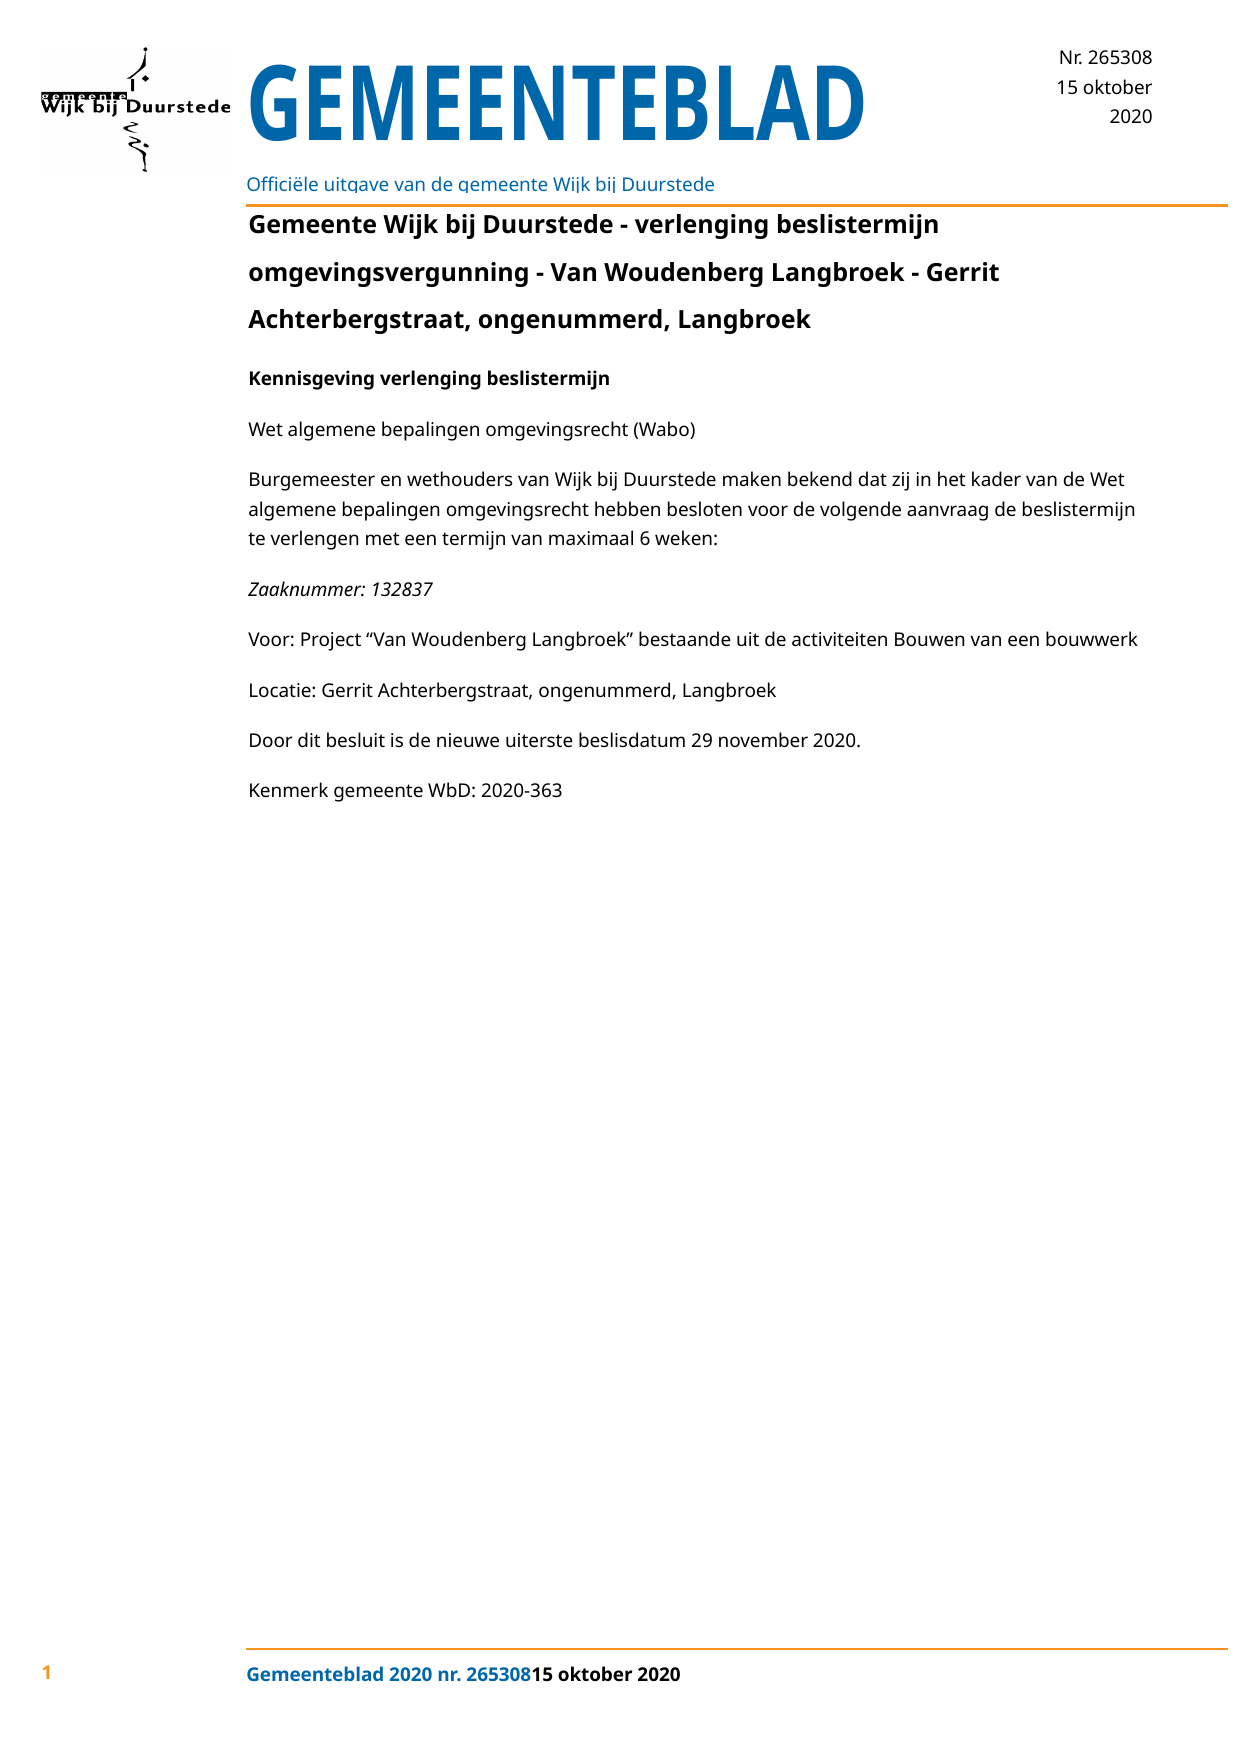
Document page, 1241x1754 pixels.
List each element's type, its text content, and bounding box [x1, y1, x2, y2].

text Locatie: Gerrit Achterbergstraat, ongenummerd, Langbroek [248, 677, 1152, 702]
text Burgemeester en wethouders van Wijk bij Duurstede maken bekend dat zij in het kader van de Wet algemene bepalingen omgevingsrecht hebben besloten voor de volgende aanvraag de beslistermijn te verlengen met een termijn van maximaal 6 weken: [248, 466, 1152, 551]
text Door dit besluit is de nieuwe uiterste beslisdatum 29 november 2020. [248, 727, 1152, 753]
text Kennisgeving verlenging beslistermijn [248, 366, 1152, 391]
text Gemeente Wijk bij Duurstede - verlenging beslistermijn omgevingsvergunning - Van Woudenberg Langbroek - Gerrit Achterbergstraat, ongenummerd, Langbroek [248, 207, 1152, 336]
text Wet algemene bepalingen omgevingsrecht (Wabo) [248, 416, 1152, 442]
text Zaaknummer: 132837 [248, 576, 1152, 602]
text Voor: Project “Van Woudenberg Langbroek” bestaande uit de activiteiten Bouwen van een bouwwerk [248, 626, 1152, 652]
text Kenmerk gemeente WbD: 2020-363 [248, 778, 1152, 803]
picture [41, 47, 231, 172]
